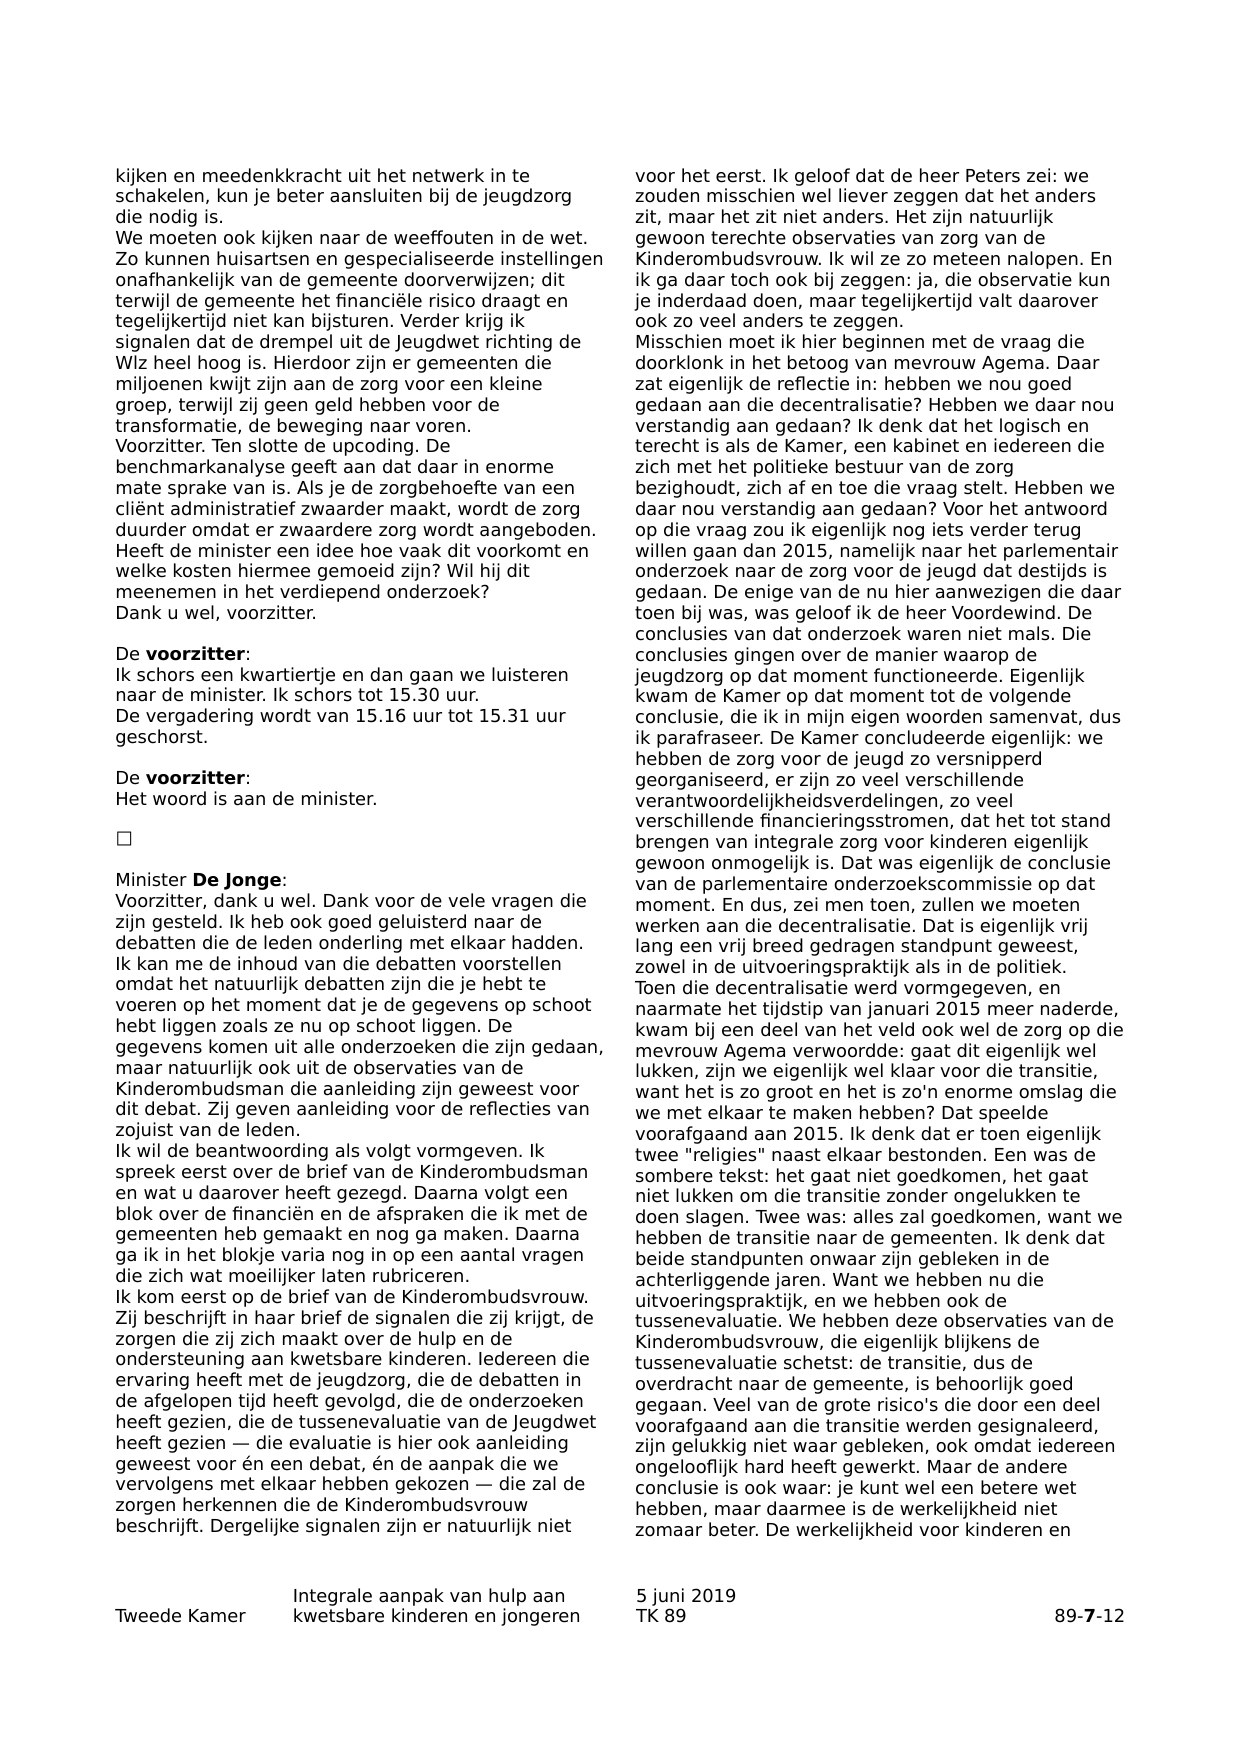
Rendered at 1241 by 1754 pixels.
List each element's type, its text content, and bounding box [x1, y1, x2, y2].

text kijken en meedenkkracht uit het netwerk in te schakelen, kun je beter aansluiten bij de jeugdzorg die nodig is. [115, 165, 605, 228]
text Toen die decentralisatie werd vormgegeven, en naarmate het tijdstip van januari 2015 meer naderde, kwam bij een deel van het veld ook wel de zorg op die mevrouw Agema verwoordde: gaat dit eigenlijk wel lukken, zijn we eigenlijk wel klaar voor die transitie, want het is zo groot en het is zo'n enorme omslag die we met elkaar te maken hebben? Dat speelde voorafgaand aan 2015. Ik denk dat er toen eigenlijk twee "religies" naast elkaar bestonden. Een was de sombere tekst: het gaat niet goedkomen, het gaat niet lukken om die transitie zonder ongelukken te doen slagen. Twee was: alles zal goedkomen, want we hebben de transitie naar de gemeenten. Ik denk dat beide standpunten onwaar zijn gebleken in de achterliggende jaren. Want we hebben nu die uitvoeringspraktijk, en we hebben ook de tussenevaluatie. We hebben deze observaties van de Kinderombudsvrouw, die eigenlijk blijkens de tussenevaluatie schetst: de transitie, dus de overdracht naar de gemeente, is behoorlijk goed gegaan. Veel van de grote risico's die door een deel voorafgaand aan die transitie werden gesignaleerd, zijn gelukkig niet waar gebleken, ook omdat iedereen ongelooflijk hard heeft gewerkt. Maar de andere conclusie is ook waar: je kunt wel een betere wet hebben, maar daarmee is de werkelijkheid niet zomaar beter. De werkelijkheid voor kinderen en [635, 978, 1125, 1540]
text Ik schors een kwartiertje en dan gaan we luisteren naar de minister. Ik schors tot 15.30 uur. [115, 664, 605, 706]
text De vergadering wordt van 15.16 uur tot 15.31 uur geschorst. [115, 706, 605, 748]
text ⬜ [115, 829, 605, 850]
text Voorzitter, dank u wel. Dank voor de vele vragen die zijn gesteld. Ik heb ook goed geluisterd naar de debatten die de leden onderling met elkaar hadden. Ik kan me de inhoud van die debatten voorstellen omdat het natuurlijk debatten zijn die je hebt te voeren op het moment dat je de gegevens op schoot hebt liggen zoals ze nu op schoot liggen. De gegevens komen uit alle onderzoeken die zijn gedaan, maar natuurlijk ook uit de observaties van de Kinderombudsman die aanleiding zijn geweest voor dit debat. Zij geven aanleiding voor de reflecties van zojuist van de leden. [115, 891, 605, 1141]
text Misschien moet ik hier beginnen met de vraag die doorklonk in het betoog van mevrouw Agema. Daar zat eigenlijk de reflectie in: hebben we nou goed gedaan aan die decentralisatie? Hebben we daar nou verstandig aan gedaan? Ik denk dat het logisch en terecht is als de Kamer, een kabinet en iedereen die zich met het politieke bestuur van de zorg bezighoudt, zich af en toe die vraag stelt. Hebben we daar nou verstandig aan gedaan? Voor het antwoord op die vraag zou ik eigenlijk nog iets verder terug willen gaan dan 2015, namelijk naar het parlementair onderzoek naar de zorg voor de jeugd dat destijds is gedaan. De enige van de nu hier aanwezigen die daar toen bij was, was geloof ik de heer Voordewind. De conclusies van dat onderzoek waren niet mals. Die conclusies gingen over de manier waarop de jeugdzorg op dat moment functioneerde. Eigenlijk kwam de Kamer op dat moment tot de volgende conclusie, die ik in mijn eigen woorden samenvat, dus ik parafraseer. De Kamer concludeerde eigenlijk: we hebben de zorg voor de jeugd zo versnipperd georganiseerd, er zijn zo veel verschillende verantwoordelijkheidsverdelingen, zo veel verschillende financieringsstromen, dat het tot stand brengen van integrale zorg voor kinderen eigenlijk gewoon onmogelijk is. Dat was eigenlijk de conclusie van de parlementaire onderzoekscommissie op dat moment. En dus, zei men toen, zullen we moeten werken aan die decentralisatie. Dat is eigenlijk vrij lang een vrij breed gedragen standpunt geweest, zowel in de uitvoeringspraktijk als in de politiek. [635, 332, 1125, 978]
text Het woord is aan de minister. [115, 788, 605, 809]
text Minister De Jonge: [115, 870, 605, 891]
text We moeten ook kijken naar de weeffouten in de wet. Zo kunnen huisartsen en gespecialiseerde instellingen onafhankelijk van de gemeente doorverwijzen; dit terwijl de gemeente het financiële risico draagt en tegelijkertijd niet kan bijsturen. Verder krijg ik signalen dat de drempel uit de Jeugdwet richting de Wlz heel hoog is. Hierdoor zijn er gemeenten die miljoenen kwijt zijn aan de zorg voor een kleine groep, terwijl zij geen geld hebben voor de transformatie, de beweging naar voren. [115, 228, 605, 436]
text De voorzitter: [115, 644, 605, 664]
text voor het eerst. Ik geloof dat de heer Peters zei: we zouden misschien wel liever zeggen dat het anders zit, maar het zit niet anders. Het zijn natuurlijk gewoon terechte observaties van zorg van de Kinderombudsvrouw. Ik wil ze zo meteen nalopen. En ik ga daar toch ook bij zeggen: ja, die observatie kun je inderdaad doen, maar tegelijkertijd valt daarover ook zo veel anders te zeggen. [635, 165, 1125, 332]
text Ik kom eerst op de brief van de Kinderombudsvrouw. Zij beschrijft in haar brief de signalen die zij krijgt, de zorgen die zij zich maakt over de hulp en de ondersteuning aan kwetsbare kinderen. Iedereen die ervaring heeft met de jeugdzorg, die de debatten in de afgelopen tijd heeft gevolgd, die de onderzoeken heeft gezien, die de tussenevaluatie van de Jeugdwet heeft gezien — die evaluatie is hier ook aanleiding geweest voor én een debat, én de aanpak die we vervolgens met elkaar hebben gekozen — die zal de zorgen herkennen die de Kinderombudsvrouw beschrijft. Dergelijke signalen zijn er natuurlijk niet [115, 1287, 605, 1537]
text Ik wil de beantwoording als volgt vormgeven. Ik spreek eerst over de brief van de Kinderombudsman en wat u daarover heeft gezegd. Daarna volgt een blok over de financiën en de afspraken die ik met de gemeenten heb gemaakt en nog ga maken. Daarna ga ik in het blokje varia nog in op een aantal vragen die zich wat moeilijker laten rubriceren. [115, 1141, 605, 1287]
text Dank u wel, voorzitter. [115, 603, 605, 624]
text De voorzitter: [115, 768, 605, 788]
text Voorzitter. Ten slotte de upcoding. De benchmarkanalyse geeft aan dat daar in enorme mate sprake van is. Als je de zorgbehoefte van een cliënt administratief zwaarder maakt, wordt de zorg duurder omdat er zwaardere zorg wordt aangeboden. Heeft de minister een idee hoe vaak dit voorkomt en welke kosten hiermee gemoeid zijn? Wil hij dit meenemen in het verdiepend onderzoek? [115, 436, 605, 603]
